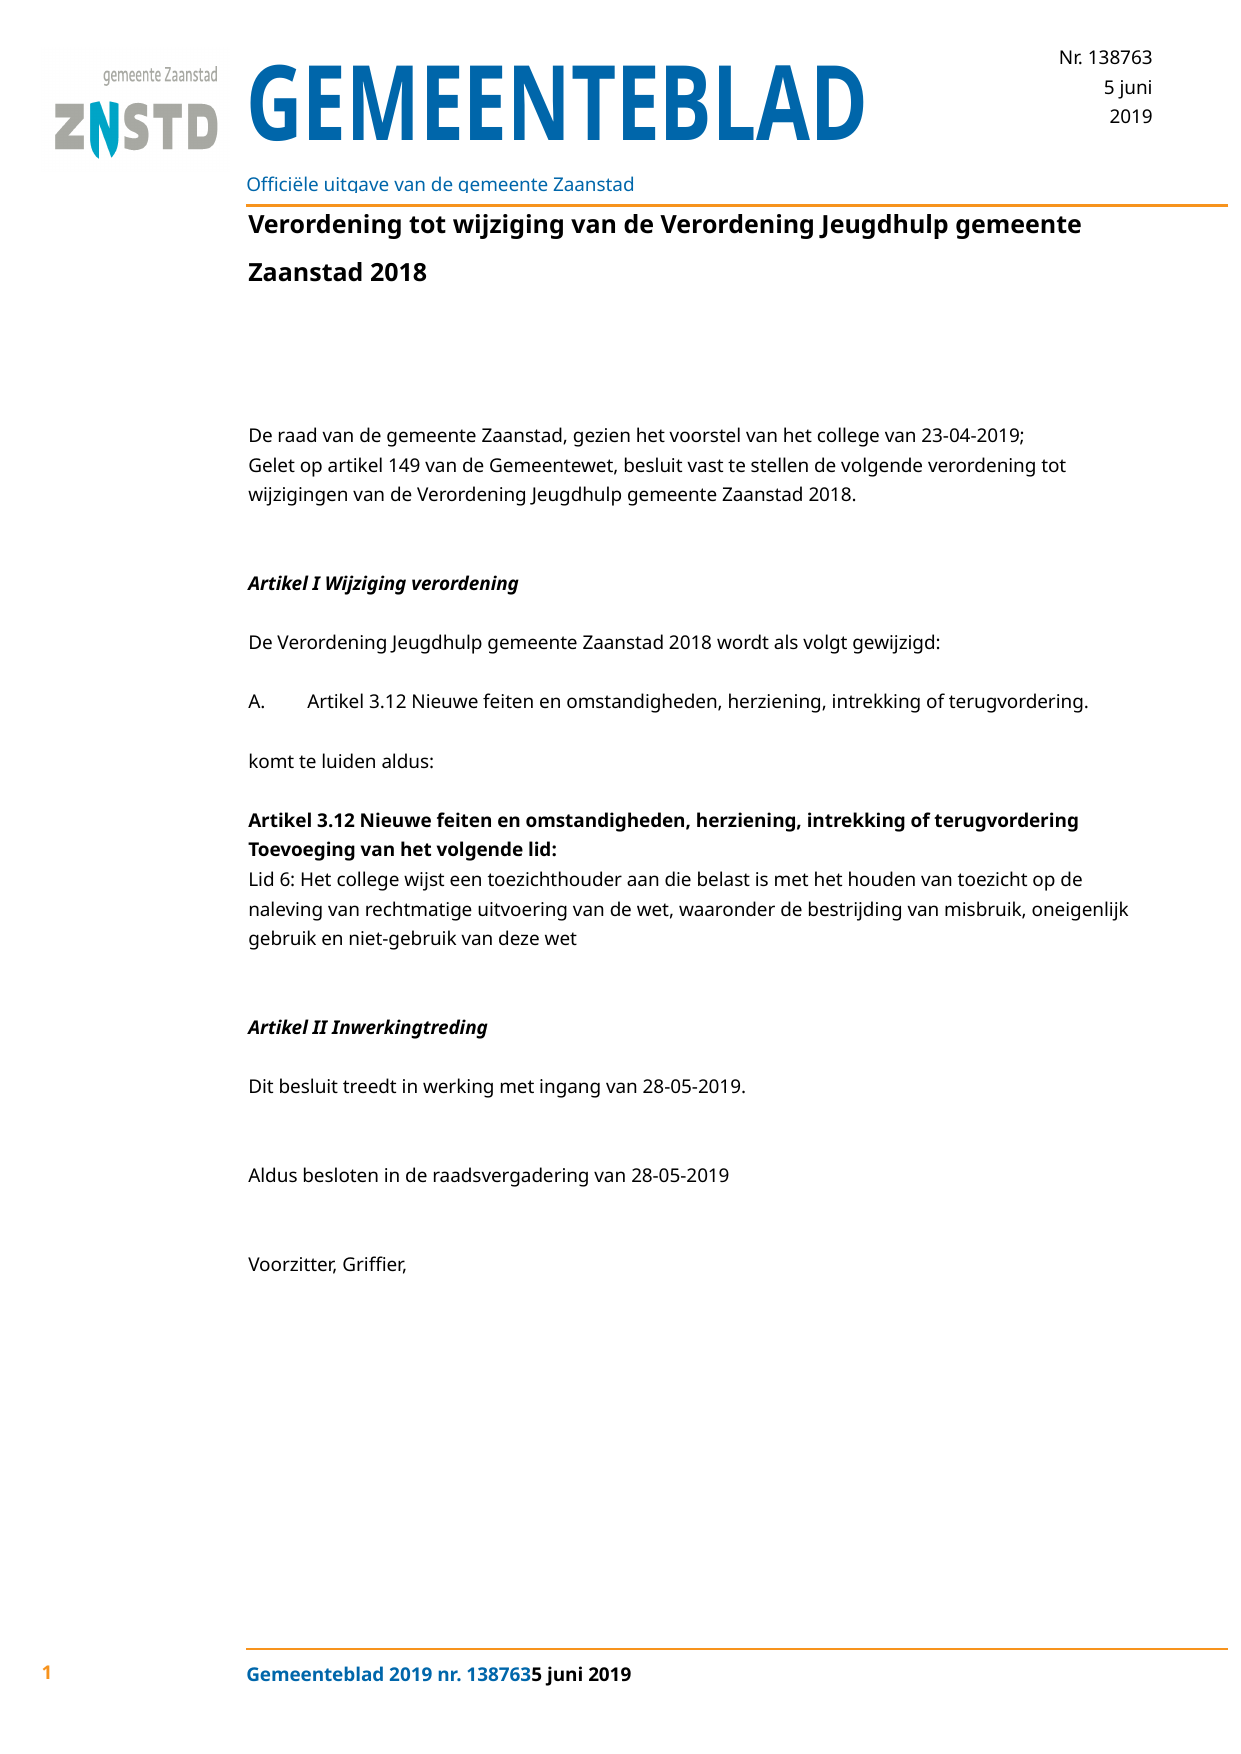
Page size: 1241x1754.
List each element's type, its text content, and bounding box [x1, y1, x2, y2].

text Verordening tot wijziging van de Verordening Jeugdhulp gemeente Zaanstad 2018 [248, 207, 1152, 288]
text wijzigingen van de Verordening Jeugdhulp gemeente Zaanstad 2018. [248, 482, 1152, 507]
text Voorzitter, Griffier, [248, 1251, 1152, 1277]
text Toevoeging van het volgende lid: [248, 837, 1152, 862]
picture [41, 47, 231, 172]
text komt te luiden aldus: [248, 748, 1152, 774]
text Lid 6: Het college wijst een toezichthouder aan die belast is met het houden van toezicht op de naleving van rechtmatige uitvoering van de wet, waaronder de bestrijding van misbruik, oneigenlijk gebruik en niet-gebruik van deze wet [248, 866, 1152, 951]
text Dit besluit treedt in werking met ingang van 28-05-2019. [248, 1073, 1152, 1099]
list Artikel 3.12 Nieuwe feiten en omstandigheden, herziening, intrekking of terugvordering. [248, 689, 1152, 714]
text De raad van de gemeente Zaanstad, gezien het voorstel van het college van 23-04-2019; [248, 422, 1152, 448]
text Artikel 3.12 Nieuwe feiten en omstandigheden, herziening, intrekking of terugvordering [248, 807, 1152, 833]
text Gelet op artikel 149 van de Gemeentewet, besluit vast te stellen de volgende verordening tot [248, 452, 1152, 478]
text Aldus besloten in de raadsvergadering van 28-05-2019 [248, 1162, 1152, 1188]
text Artikel II Inwerkingtreding [248, 1014, 1152, 1040]
text De Verordening Jeugdhulp gemeente Zaanstad 2018 wordt als volgt gewijzigd: [248, 629, 1152, 655]
text Artikel I Wijziging verordening [248, 570, 1152, 596]
